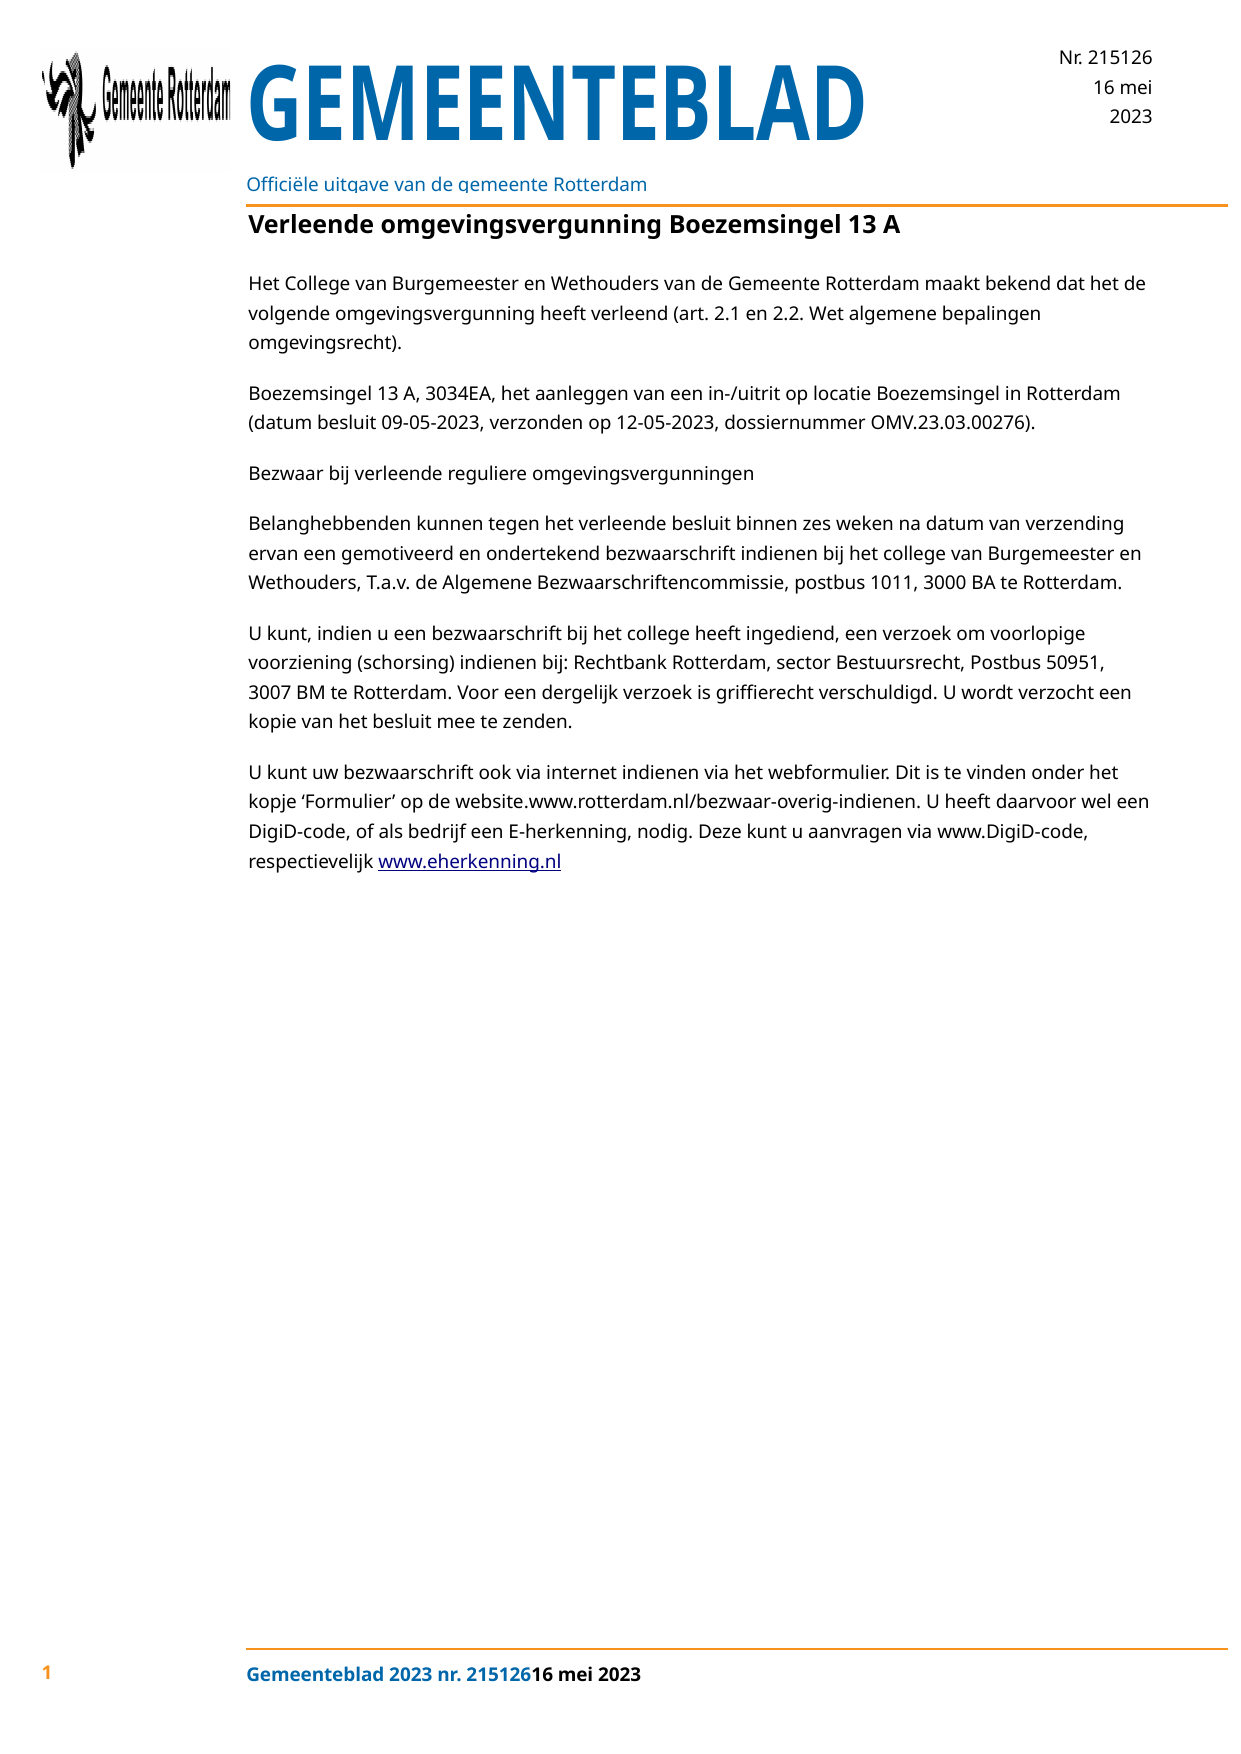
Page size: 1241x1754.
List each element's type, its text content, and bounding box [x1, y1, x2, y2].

text Verleende omgevingsvergunning Boezemsingel 13 A [248, 207, 1152, 241]
text Het College van Burgemeester en Wethouders van de Gemeente Rotterdam maakt bekend dat het de volgende omgevingsvergunning heeft verleend (art. 2.1 en 2.2. Wet algemene bepalingen omgevingsrecht). [248, 270, 1152, 355]
text Bezwaar bij verleende reguliere omgevingsvergunningen [248, 460, 1152, 486]
text Boezemsingel 13 A, 3034EA, het aanleggen van een in-/uitrit op locatie Boezemsingel in Rotterdam (datum besluit 09-05-2023, verzonden op 12-05-2023, dossiernummer OMV.23.03.00276). [248, 380, 1152, 435]
text U kunt, indien u een bezwaarschrift bij het college heeft ingediend, een verzoek om voorlopige voorziening (schorsing) indienen bij: Rechtbank Rotterdam, sector Bestuursrecht, Postbus 50951, 3007 BM te Rotterdam. Voor een dergelijk verzoek is griffierecht verschuldigd. U wordt verzocht een kopie van het besluit mee te zenden. [248, 620, 1152, 734]
text Belanghebbenden kunnen tegen het verleende besluit binnen zes weken na datum van verzending ervan een gemotiveerd en ondertekend bezwaarschrift indienen bij het college van Burgemeester en Wethouders, T.a.v. de Algemene Bezwaarschriftencommissie, postbus 1011, 3000 BA te Rotterdam. [248, 510, 1152, 595]
picture [41, 47, 231, 172]
text U kunt uw bezwaarschrift ook via internet indienen via het webformulier. Dit is te vinden onder het kopje ‘Formulier’ op de website.www.rotterdam.nl/bezwaar-overig-indienen. U heeft daarvoor wel een DigiD-code, of als bedrijf een E-herkenning, nodig. Deze kunt u aanvragen via www.DigiD-code, respectievelijk www.eherkenning.nl [248, 759, 1152, 873]
